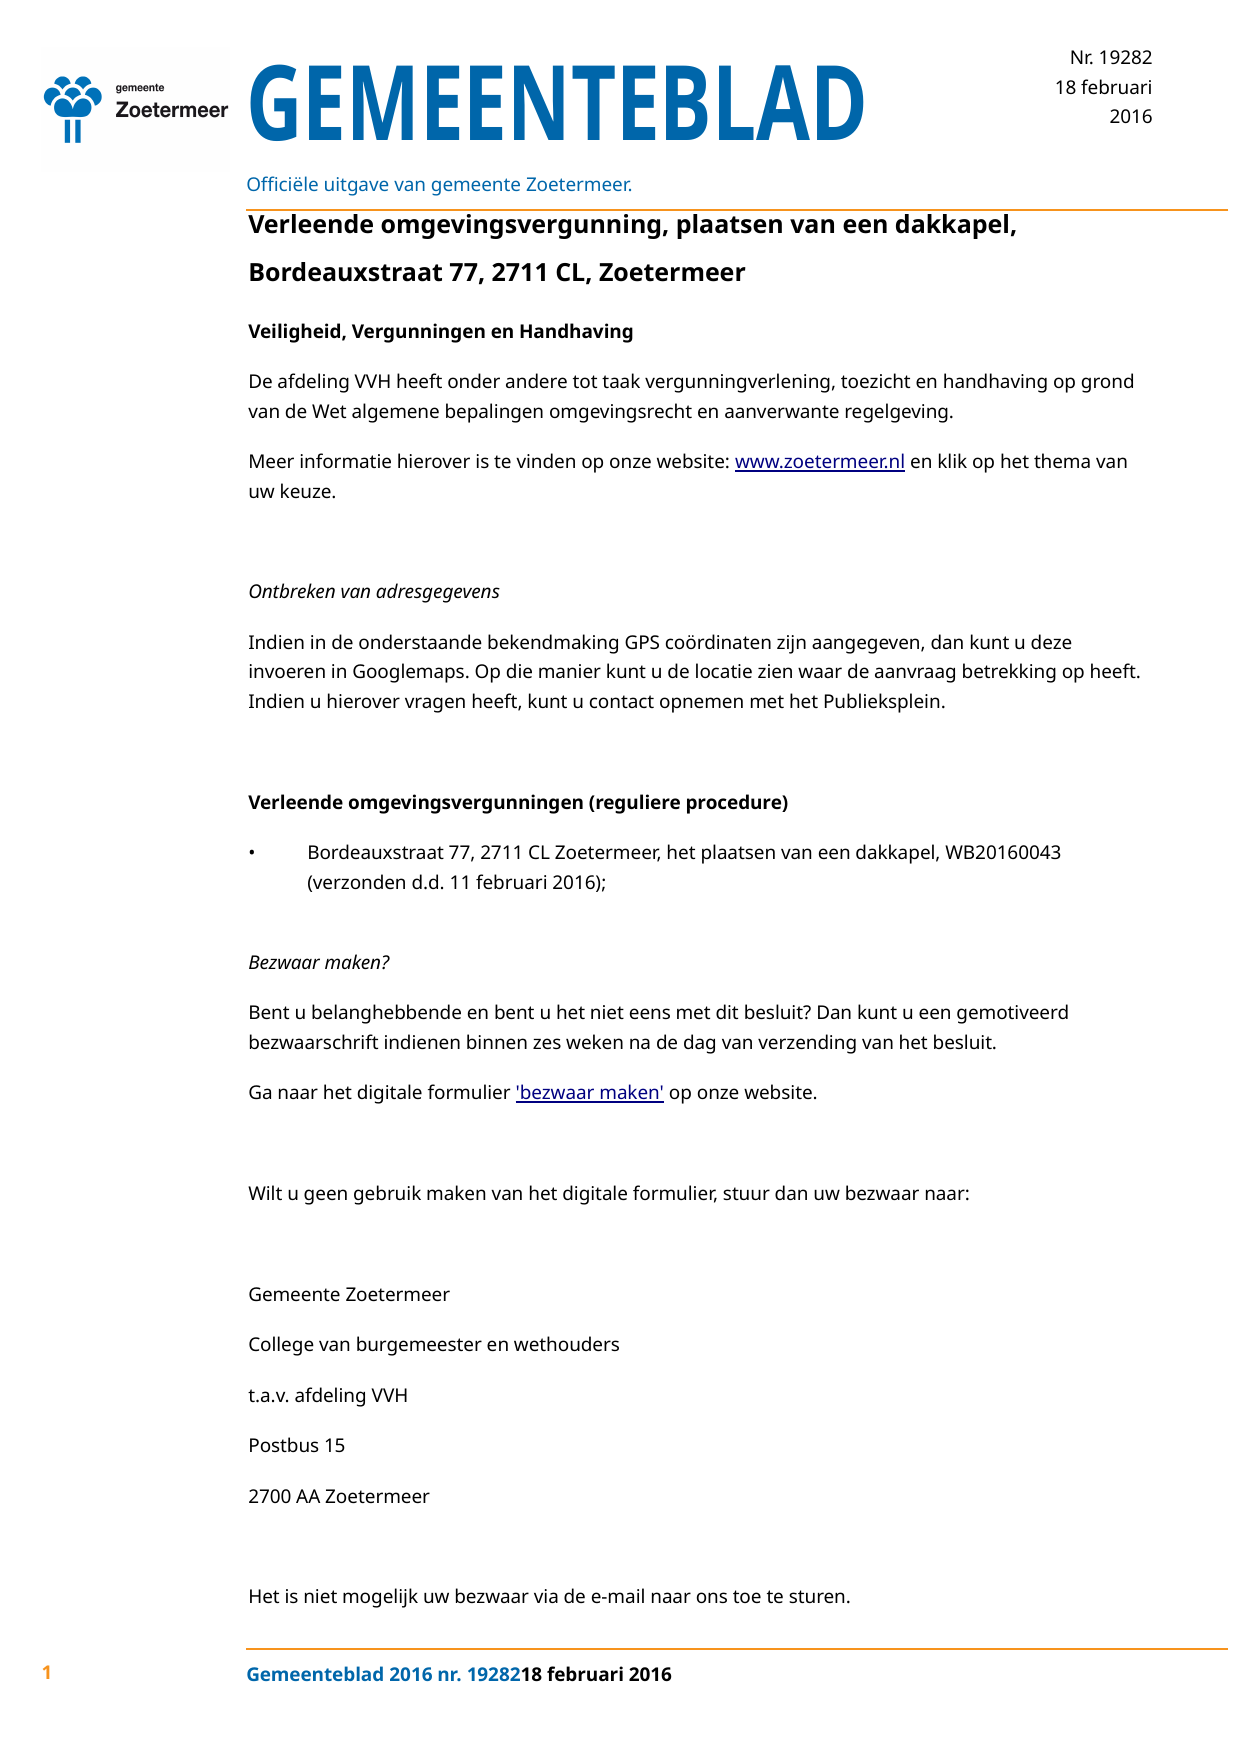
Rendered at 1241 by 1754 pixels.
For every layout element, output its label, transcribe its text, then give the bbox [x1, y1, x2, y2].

text Het is niet mogelijk uw bezwaar via de e-mail naar ons toe te sturen. [248, 1584, 1152, 1609]
text Ontbreken van adresgegevens [248, 579, 1152, 604]
text Verleende omgevingsvergunning, plaatsen van een dakkapel, Bordeauxstraat 77, 2711 CL, Zoetermeer [248, 211, 1152, 288]
picture [41, 47, 231, 172]
text t.a.v. afdeling VVH [248, 1382, 1152, 1408]
text Gemeente Zoetermeer [248, 1281, 1152, 1307]
text Wilt u geen gebruik maken van het digitale formulier, stuur dan uw bezwaar naar: [248, 1180, 1152, 1206]
text Bezwaar maken? [248, 949, 1152, 975]
text Postbus 15 [248, 1432, 1152, 1458]
list Bordeauxstraat 77, 2711 CL Zoetermeer, het plaatsen van een dakkapel, WB20160043 (verzonden d.d. 11 februari 2016); [248, 839, 1152, 895]
text 2700 AA Zoetermeer [248, 1483, 1152, 1509]
text Ga naar het digitale formulier 'bezwaar maken' op onze website. [248, 1079, 1152, 1105]
text De afdeling VVH heeft onder andere tot taak vergunningverlening, toezicht en handhaving op grond van de Wet algemene bepalingen omgevingsrecht en aanverwante regelgeving. [248, 368, 1152, 424]
text Meer informatie hierover is te vinden op onze website: www.zoetermeer.nl en klik op het thema van uw keuze. [248, 448, 1152, 504]
text College van burgemeester en wethouders [248, 1332, 1152, 1357]
text Verleende omgevingsvergunningen (reguliere procedure) [248, 789, 1152, 815]
text Veiligheid, Vergunningen en Handhaving [248, 318, 1152, 344]
text Bent u belanghebbende en bent u het niet eens met dit besluit? Dan kunt u een gemotiveerd bezwaarschrift indienen binnen zes weken na de dag van verzending van het besluit. [248, 999, 1152, 1055]
text Indien in de onderstaande bekendmaking GPS coördinaten zijn aangegeven, dan kunt u deze invoeren in Googlemaps. Op die manier kunt u de locatie zien waar de aanvraag betrekking op heeft. Indien u hierover vragen heeft, kunt u contact opnemen met het Publieksplein. [248, 629, 1152, 714]
